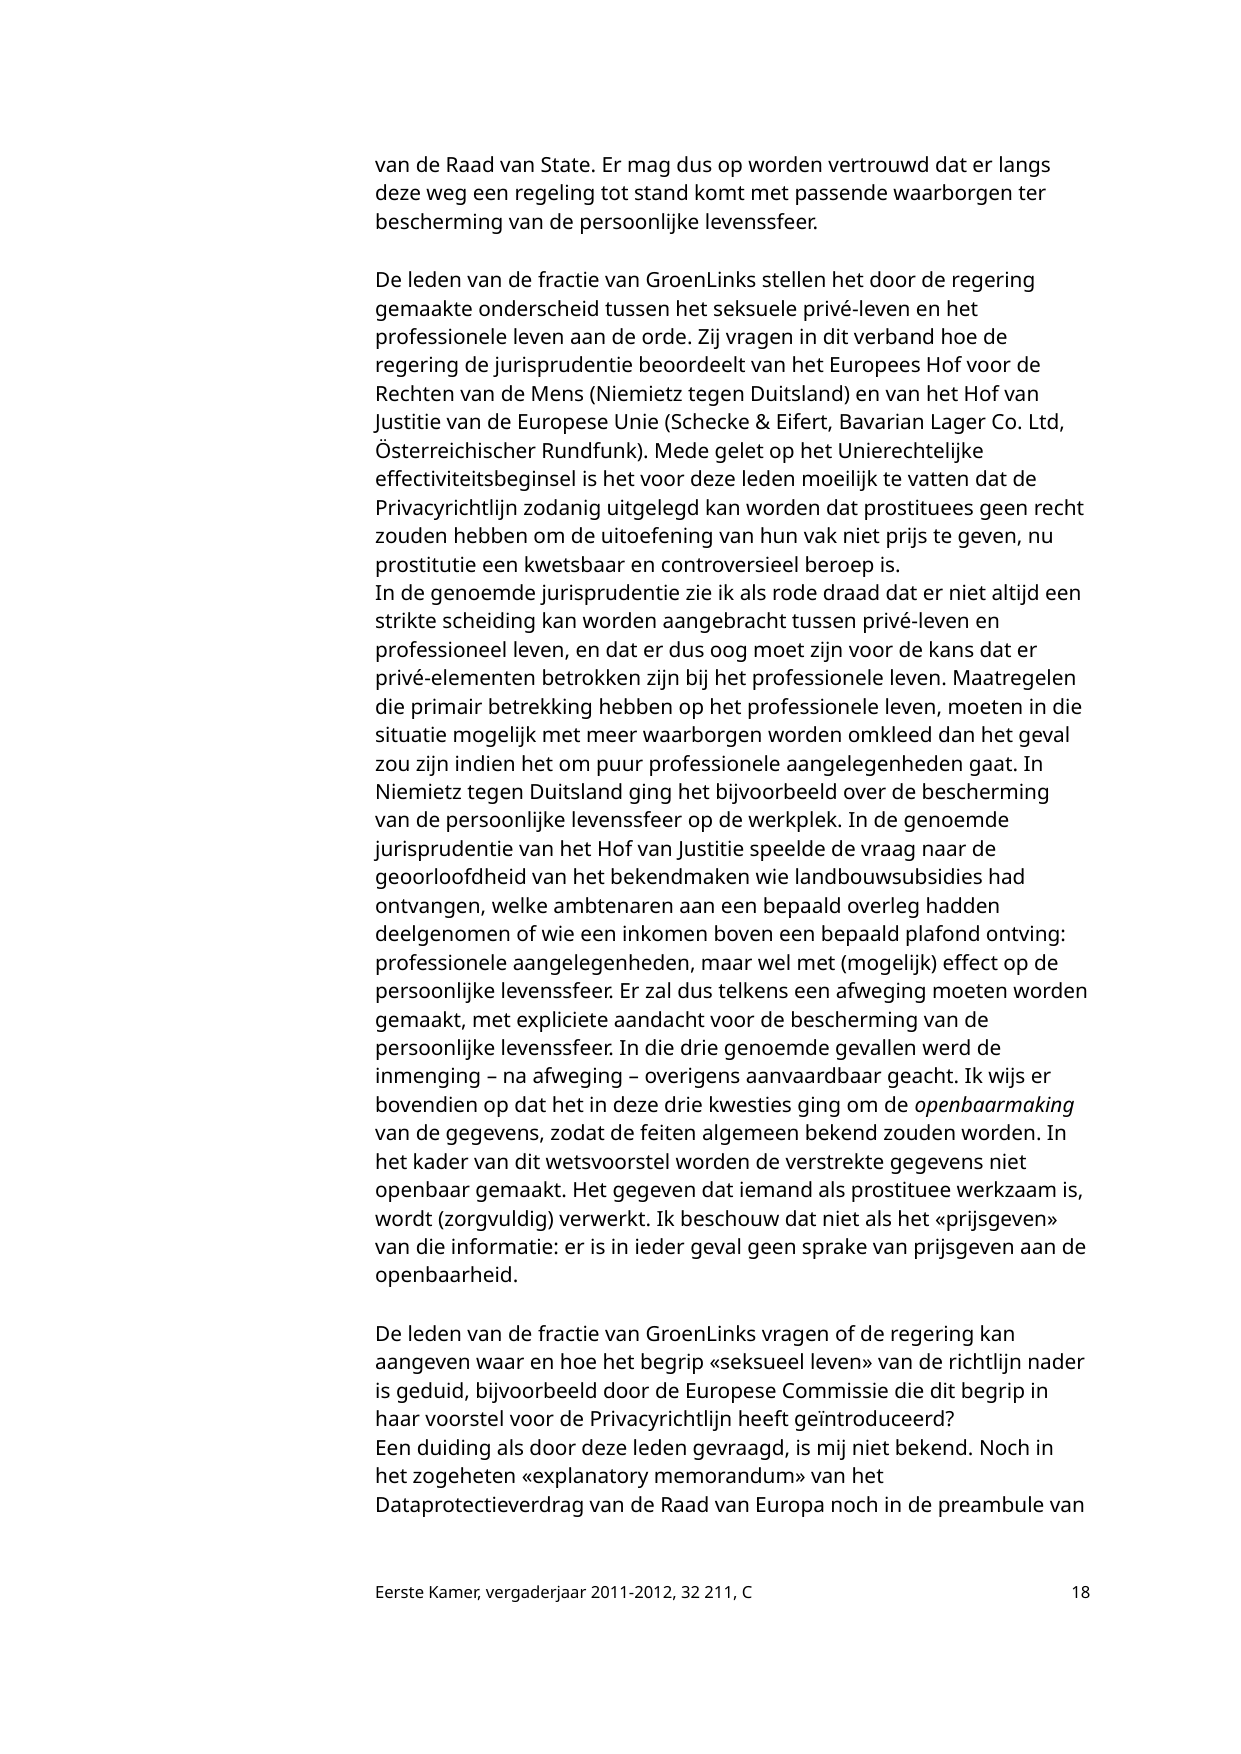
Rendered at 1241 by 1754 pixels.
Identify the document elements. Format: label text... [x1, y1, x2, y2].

text van de Raad van State. Er mag dus op worden vertrouwd dat er langs deze weg een regeling tot stand komt met passende waarborgen ter bescherming van de persoonlijke levenssfeer. [375, 150, 1090, 235]
text Een duiding als door deze leden gevraagd, is mij niet bekend. Noch in het zogeheten «explanatory memorandum» van het Dataprotectieverdrag van de Raad van Europa noch in de preambule van [375, 1433, 1090, 1518]
text De leden van de fractie van GroenLinks vragen of de regering kan aangeven waar en hoe het begrip «seksueel leven» van de richtlijn nader is geduid, bijvoorbeeld door de Europese Commissie die dit begrip in haar voorstel voor de Privacyrichtlijn heeft geïntroduceerd? [375, 1319, 1090, 1433]
text In de genoemde jurisprudentie zie ik als rode draad dat er niet altijd een strikte scheiding kan worden aangebracht tussen privé-leven en professioneel leven, en dat er dus oog moet zijn voor de kans dat er privé-elementen betrokken zijn bij het professionele leven. Maatregelen die primair betrekking hebben op het professionele leven, moeten in die situatie mogelijk met meer waarborgen worden omkleed dan het geval zou zijn indien het om puur professionele aangelegenheden gaat. In Niemietz tegen Duitsland ging het bijvoorbeeld over de bescherming van de persoonlijke levenssfeer op de werkplek. In de genoemde jurisprudentie van het Hof van Justitie speelde de vraag naar de geoorloofdheid van het bekendmaken wie landbouwsubsidies had ontvangen, welke ambtenaren aan een bepaald overleg hadden deelgenomen of wie een inkomen boven een bepaald plafond ontving: professionele aangelegenheden, maar wel met (mogelijk) effect op de persoonlijke levenssfeer. Er zal dus telkens een afweging moeten worden gemaakt, met expliciete aandacht voor de bescherming van de persoonlijke levenssfeer. In die drie genoemde gevallen werd de inmenging – na afweging – overigens aanvaardbaar geacht. Ik wijs er bovendien op dat het in deze drie kwesties ging om de openbaarmaking van de gegevens, zodat de feiten algemeen bekend zouden worden. In het kader van dit wetsvoorstel worden de verstrekte gegevens niet openbaar gemaakt. Het gegeven dat iemand als prostituee werkzaam is, wordt (zorgvuldig) verwerkt. Ik beschouw dat niet als het «prijsgeven» van die informatie: er is in ieder geval geen sprake van prijsgeven aan de openbaarheid. [375, 578, 1090, 1289]
text De leden van de fractie van GroenLinks stellen het door de regering gemaakte onderscheid tussen het seksuele privé-leven en het professionele leven aan de orde. Zij vragen in dit verband hoe de regering de jurisprudentie beoordeelt van het Europees Hof voor de Rechten van de Mens (Niemietz tegen Duitsland) en van het Hof van Justitie van de Europese Unie (Schecke & Eifert, Bavarian Lager Co. Ltd, Österreichischer Rundfunk). Mede gelet op het Unierechtelijke effectiviteitsbeginsel is het voor deze leden moeilijk te vatten dat de Privacyrichtlijn zodanig uitgelegd kan worden dat prostituees geen recht zouden hebben om de uitoefening van hun vak niet prijs te geven, nu prostitutie een kwetsbaar en controversieel beroep is. [375, 265, 1090, 578]
